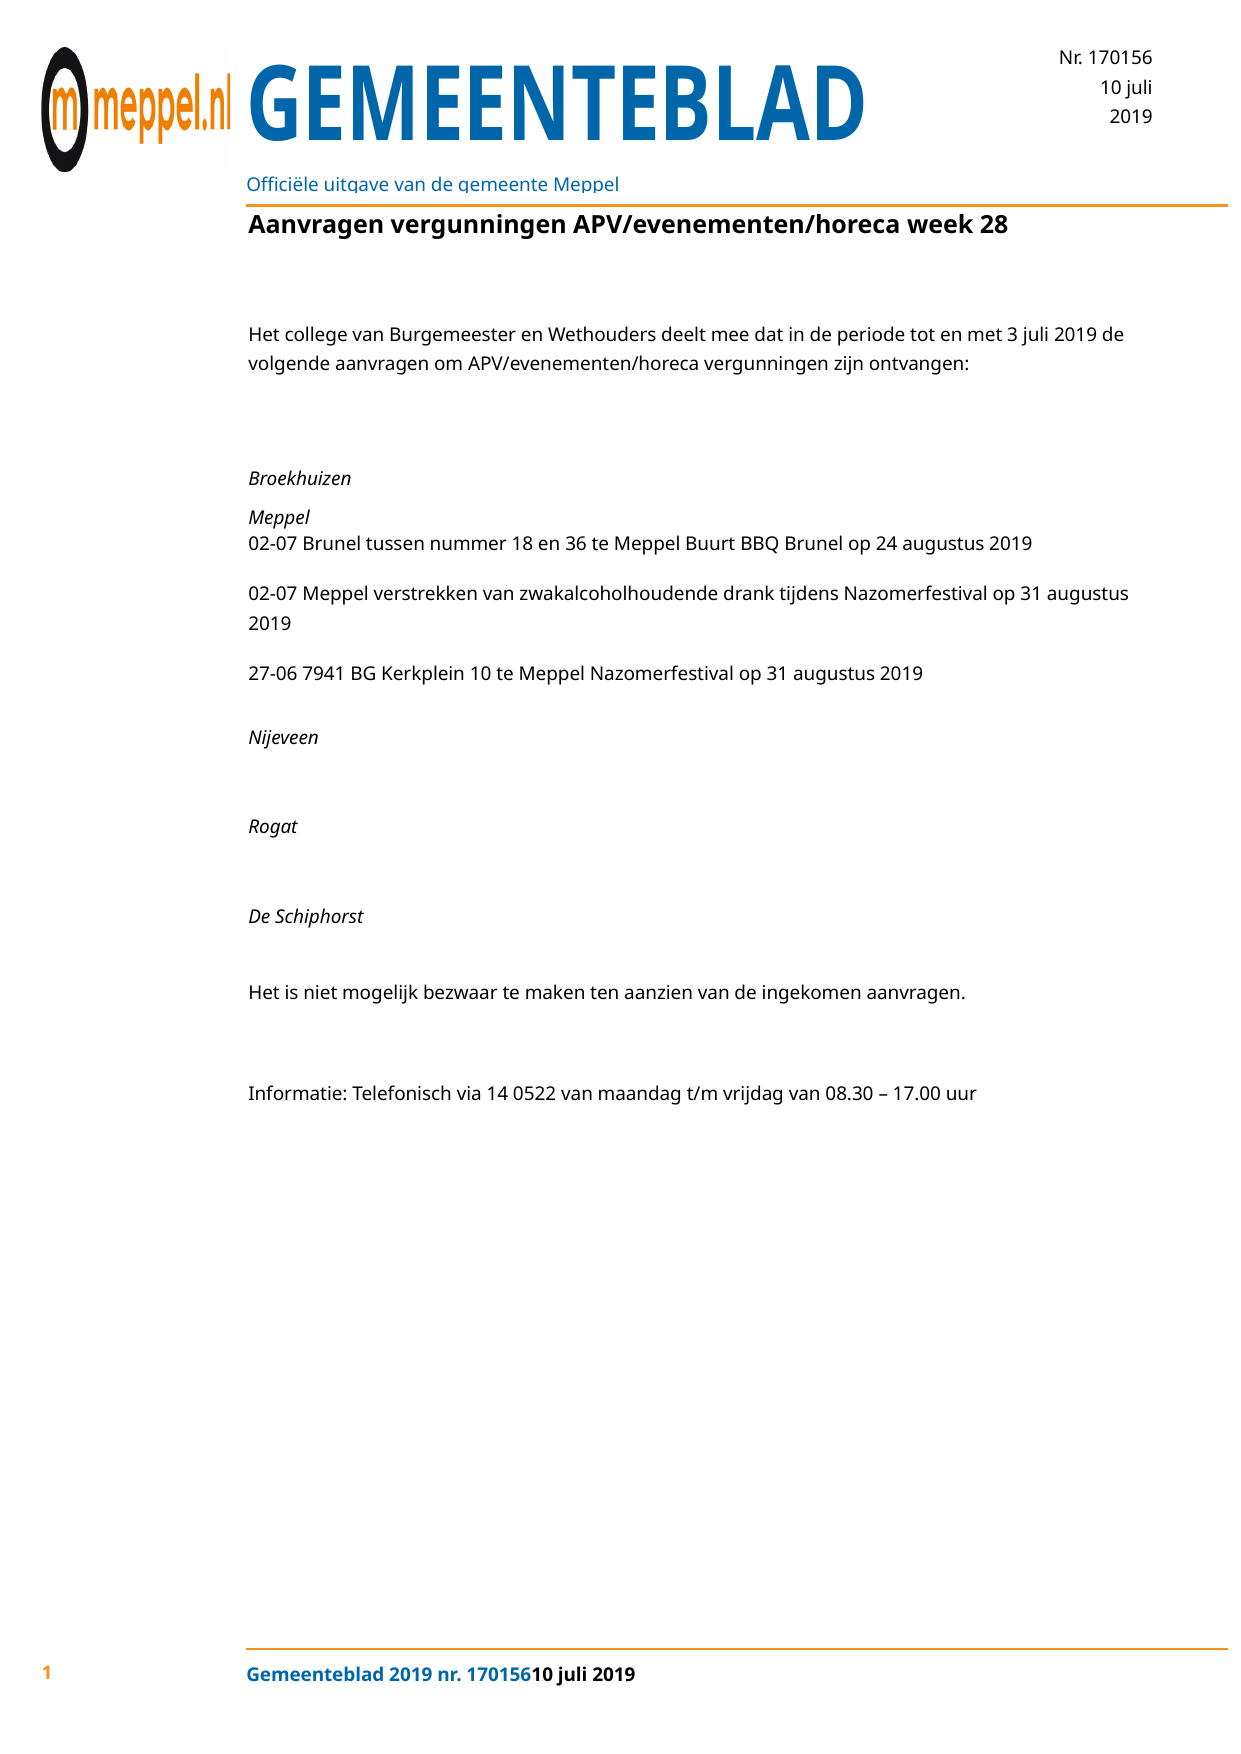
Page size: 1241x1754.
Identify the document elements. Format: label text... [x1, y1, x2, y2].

text Meppel [248, 504, 1152, 530]
text Informatie: Telefonisch via 14 0522 van maandag t/m vrijdag van 08.30 – 17.00 uur [248, 1080, 1152, 1106]
picture [41, 47, 231, 172]
text Aanvragen vergunningen APV/evenementen/horeca week 28 [248, 207, 1152, 241]
text 02-07 Meppel verstrekken van zwakalcoholhoudende drank tijdens Nazomerfestival op 31 augustus 2019 [248, 580, 1152, 635]
text Nijeveen [248, 724, 1152, 750]
text Het is niet mogelijk bezwaar te maken ten aanzien van de ingekomen aanvragen. [248, 979, 1152, 1005]
text 02-07 Brunel tussen nummer 18 en 36 te Meppel Buurt BBQ Brunel op 24 augustus 2019 [248, 530, 1152, 555]
text Het college van Burgemeester en Wethouders deelt mee dat in de periode tot en met 3 juli 2019 de volgende aanvragen om APV/evenementen/horeca vergunningen zijn ontvangen: [248, 321, 1152, 376]
text De Schiphorst [248, 903, 1152, 929]
text Broekhuizen [248, 465, 1152, 490]
text 27-06 7941 BG Kerkplein 10 te Meppel Nazomerfestival op 31 augustus 2019 [248, 660, 1152, 686]
text Rogat [248, 814, 1152, 839]
